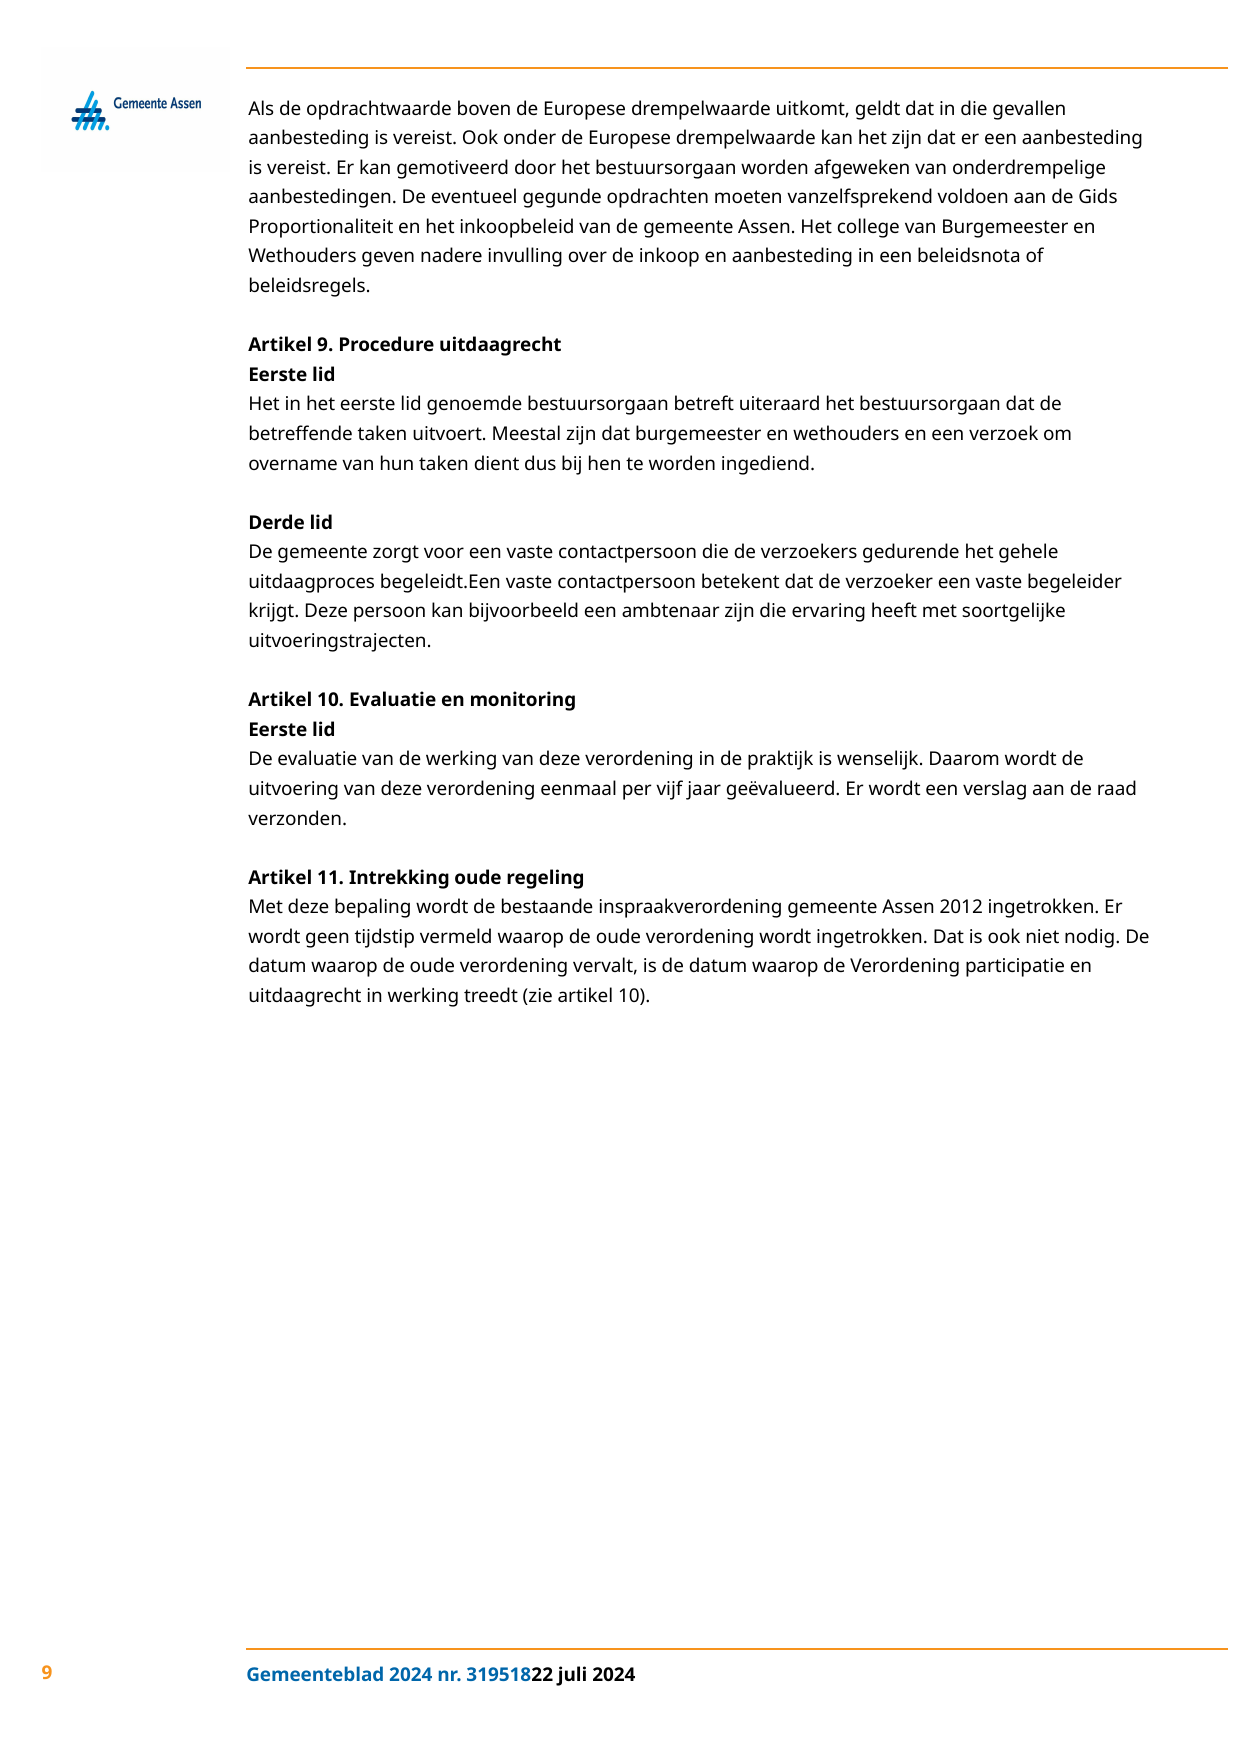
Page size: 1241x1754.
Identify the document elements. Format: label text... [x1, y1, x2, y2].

text Eerste lid [248, 716, 1152, 742]
text Het in het eerste lid genoemde bestuursorgaan betreft uiteraard het bestuursorgaan dat de betreffende taken uitvoert. Meestal zijn dat burgemeester en wethouders en een verzoek om overname van hun taken dient dus bij hen te worden ingediend. [248, 391, 1152, 476]
text Derde lid [248, 509, 1152, 535]
text De evaluatie van de werking van deze verordening in de praktijk is wenselijk. Daarom wordt de uitvoering van deze verordening eenmaal per vijf jaar geëvalueerd. Er wordt een verslag aan de raad verzonden. [248, 746, 1152, 831]
text De gemeente zorgt voor een vaste contactpersoon die de verzoekers gedurende het gehele uitdaagproces begeleidt.Een vaste contactpersoon betekent dat de verzoeker een vaste begeleider krijgt. Deze persoon kan bijvoorbeeld een ambtenaar zijn die ervaring heeft met soortgelijke uitvoeringstrajecten. [248, 538, 1152, 653]
text Artikel 11. Intrekking oude regeling [248, 864, 1152, 890]
text Artikel 9. Procedure uitdaagrecht [248, 331, 1152, 357]
picture [41, 47, 231, 172]
text Als de opdrachtwaarde boven de Europese drempelwaarde uitkomt, geldt dat in die gevallen aanbesteding is vereist. Ook onder de Europese drempelwaarde kan het zijn dat er een aanbesteding is vereist. Er kan gemotiveerd door het bestuursorgaan worden afgeweken van onderdrempelige aanbestedingen. De eventueel gegunde opdrachten moeten vanzelfsprekend voldoen aan de Gids Proportionaliteit en het inkoopbeleid van de gemeente Assen. Het college van Burgemeester en Wethouders geven nadere invulling over de inkoop en aanbesteding in een beleidsnota of beleidsregels. [248, 95, 1152, 298]
text Eerste lid [248, 361, 1152, 387]
text Met deze bepaling wordt de bestaande inspraakverordening gemeente Assen 2012 ingetrokken. Er wordt geen tijdstip vermeld waarop de oude verordening wordt ingetrokken. Dat is ook niet nodig. De datum waarop de oude verordening vervalt, is de datum waarop de Verordening participatie en uitdaagrecht in werking treedt (zie artikel 10). [248, 893, 1152, 1008]
text Artikel 10. Evaluatie en monitoring [248, 686, 1152, 712]
